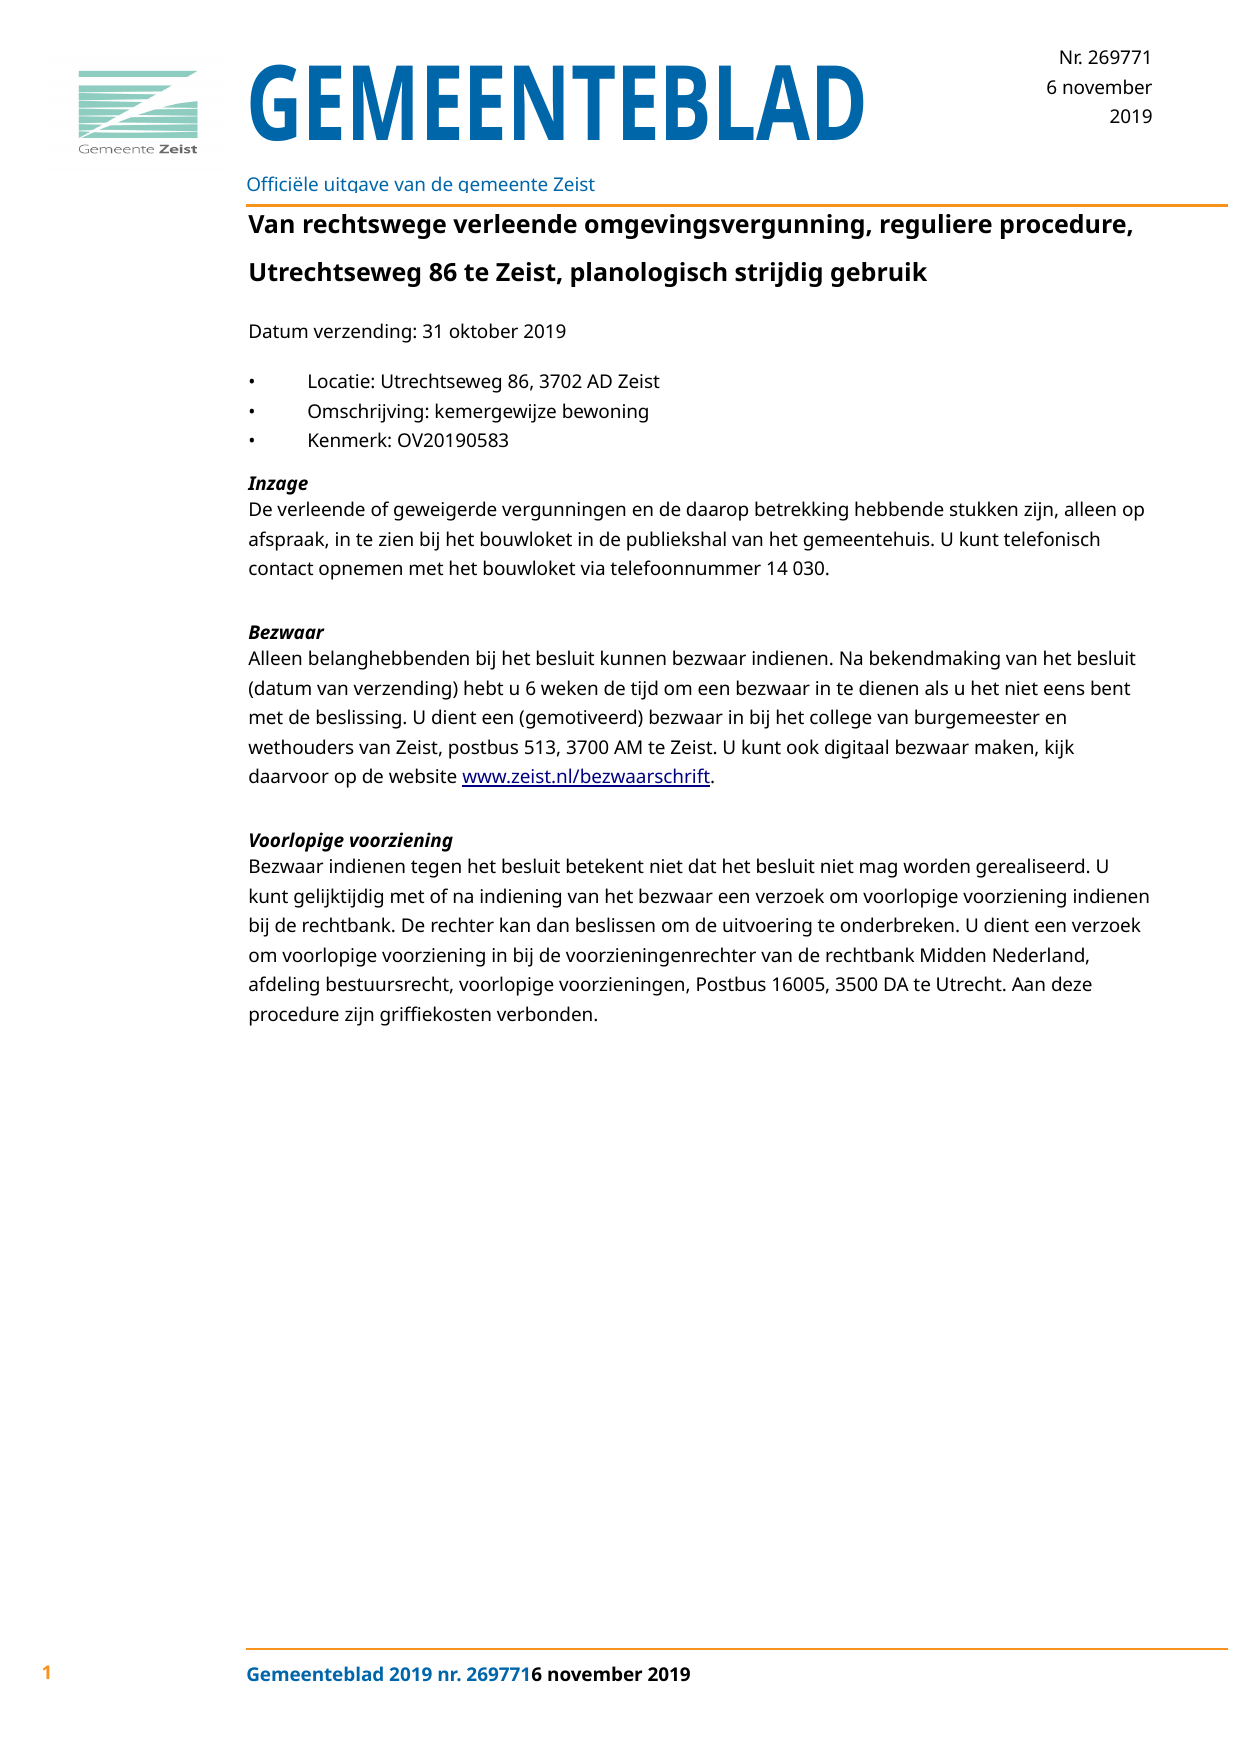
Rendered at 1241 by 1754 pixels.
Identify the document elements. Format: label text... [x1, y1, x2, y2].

text Bezwaar [248, 619, 1152, 645]
text Inzage [248, 471, 1152, 496]
picture [41, 47, 231, 172]
text Van rechtswege verleende omgevingsvergunning, reguliere procedure, Utrechtseweg 86 te Zeist, planologisch strijdig gebruik [248, 207, 1152, 288]
text Datum verzending: 31 oktober 2019 [248, 318, 1152, 344]
list Kenmerk: OV20190583 [248, 427, 1152, 453]
text De verleende of geweigerde vergunningen en de daarop betrekking hebbende stukken zijn, alleen op afspraak, in te zien bij het bouwloket in de publiekshal van het gemeentehuis. U kunt telefonisch contact opnemen met het bouwloket via telefoonnummer 14 030. [248, 496, 1152, 581]
text Alleen belanghebbenden bij het besluit kunnen bezwaar indienen. Na bekendmaking van het besluit (datum van verzending) hebt u 6 weken de tijd om een bezwaar in te dienen als u het niet eens bent met de beslissing. U dient een (gemotiveerd) bezwaar in bij het college van burgemeester en wethouders van Zeist, postbus 513, 3700 AM te Zeist. U kunt ook digitaal bezwaar maken, kijk daarvoor op de website www.zeist.nl/bezwaarschrift. [248, 645, 1152, 789]
text Voorlopige voorziening [248, 827, 1152, 853]
text Bezwaar indienen tegen het besluit betekent niet dat het besluit niet mag worden gerealiseerd. U kunt gelijktijdig met of na indiening van het bezwaar een verzoek om voorlopige voorziening indienen bij de rechtbank. De rechter kan dan beslissen om de uitvoering te onderbreken. U dient een verzoek om voorlopige voorziening in bij de voorzieningenrechter van de rechtbank Midden Nederland, afdeling bestuursrecht, voorlopige voorzieningen, Postbus 16005, 3500 DA te Utrecht. Aan deze procedure zijn griffiekosten verbonden. [248, 853, 1152, 1027]
list Omschrijving: kemergewijze bewoning [248, 398, 1152, 424]
list Locatie: Utrechtseweg 86, 3702 AD Zeist [248, 368, 1152, 394]
